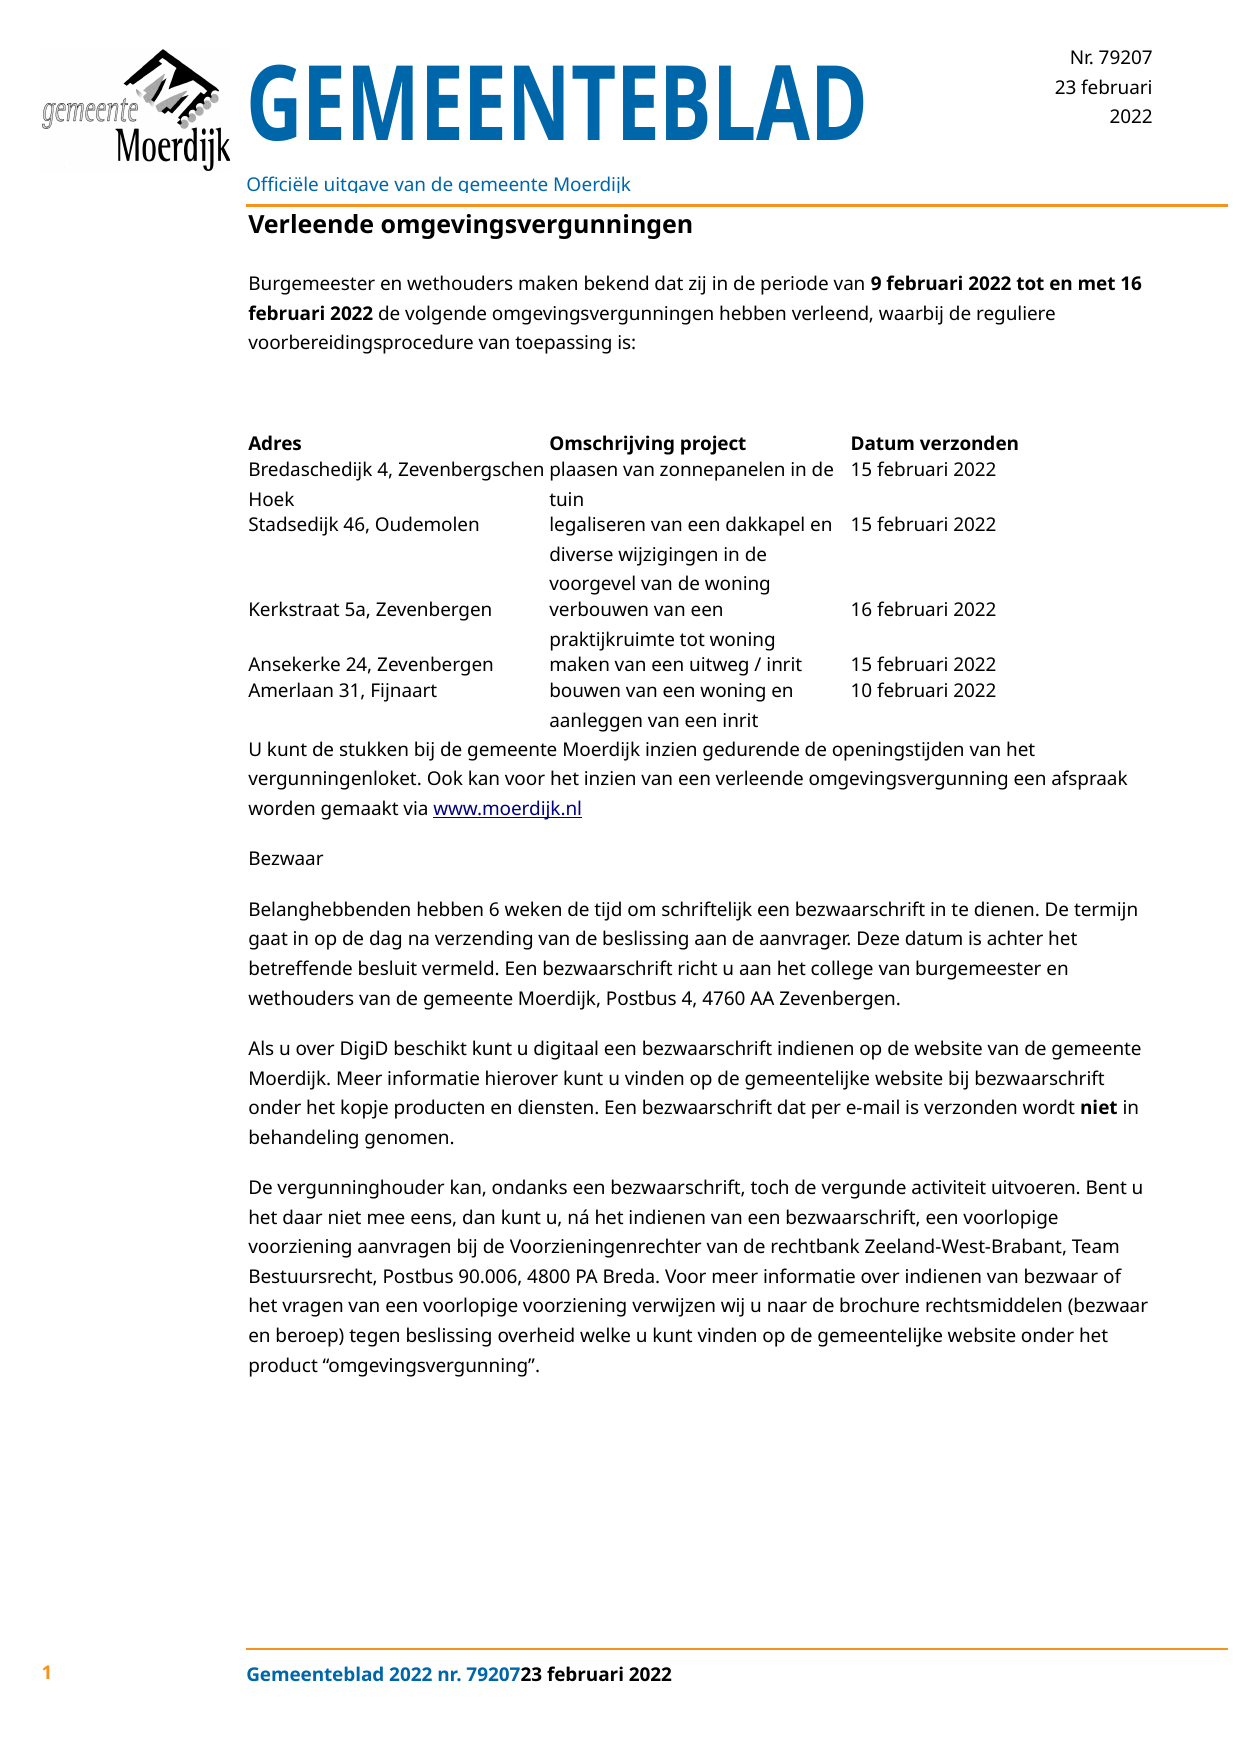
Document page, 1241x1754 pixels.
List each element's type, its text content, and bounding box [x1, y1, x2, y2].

table_cell 10 februari 2022 [850, 678, 1152, 733]
text Als u over DigiD beschikt kunt u digitaal een bezwaarschrift indienen op de website van de gemeente Moerdijk. Meer informatie hierover kunt u vinden op de gemeentelijke website bij bezwaarschrift onder het kopje producten en diensten. Een bezwaarschrift dat per e-mail is verzonden wordt niet in behandeling genomen. [248, 1035, 1152, 1149]
table_header Adres [248, 430, 549, 456]
table_cell plaasen van zonnepanelen in de tuin [549, 456, 850, 511]
table_cell 16 februari 2022 [850, 596, 1152, 652]
table_header Datum verzonden [850, 430, 1152, 456]
table_cell legaliseren van een dakkapel en diverse wijzigingen in de voorgevel van de woning [549, 511, 850, 596]
table_header Omschrijving project [549, 430, 850, 456]
table_cell 15 februari 2022 [850, 456, 1152, 511]
table_cell 15 februari 2022 [850, 652, 1152, 677]
table_cell Stadsedijk 46, Oudemolen [248, 511, 549, 596]
picture [41, 47, 231, 172]
text Belanghebbenden hebben 6 weken de tijd om schriftelijk een bezwaarschrift in te dienen. De termijn gaat in op de dag na verzending van de beslissing aan de aanvrager. Deze datum is achter het betreffende besluit vermeld. Een bezwaarschrift richt u aan het college van burgemeester en wethouders van de gemeente Moerdijk, Postbus 4, 4760 AA Zevenbergen. [248, 896, 1152, 1010]
table_cell Ansekerke 24, Zevenbergen [248, 652, 549, 677]
text U kunt de stukken bij de gemeente Moerdijk inzien gedurende de openingstijden van het vergunningenloket. Ook kan voor het inzien van een verleende omgevingsvergunning een afspraak worden gemaakt via www.moerdijk.nl [248, 736, 1152, 821]
text Burgemeester en wethouders maken bekend dat zij in de periode van 9 februari 2022 tot en met 16 februari 2022 de volgende omgevingsvergunningen hebben verleend, waarbij de reguliere voorbereidingsprocedure van toepassing is: [248, 270, 1152, 355]
table_cell Bredaschedijk 4, Zevenbergschen Hoek [248, 456, 549, 511]
text Bezwaar [248, 846, 1152, 871]
text De vergunninghouder kan, ondanks een bezwaarschrift, toch de vergunde activiteit uitvoeren. Bent u het daar niet mee eens, dan kunt u, ná het indienen van een bezwaarschrift, een voorlopige voorziening aanvragen bij de Voorzieningenrechter van de rechtbank Zeeland-West-Brabant, Team Bestuursrecht, Postbus 90.006, 4800 PA Breda. Voor meer informatie over indienen van bezwaar of het vragen van een voorlopige voorziening verwijzen wij u naar de brochure rechtsmiddelen (bezwaar en beroep) tegen beslissing overheid welke u kunt vinden op de gemeentelijke website onder het product “omgevingsvergunning”. [248, 1174, 1152, 1377]
text Verleende omgevingsvergunningen [248, 207, 1152, 241]
table_cell bouwen van een woning en aanleggen van een inrit [549, 678, 850, 733]
table_cell verbouwen van een praktijkruimte tot woning [549, 596, 850, 652]
table_cell Kerkstraat 5a, Zevenbergen [248, 596, 549, 652]
table_cell 15 februari 2022 [850, 511, 1152, 596]
table_cell Amerlaan 31, Fijnaart [248, 678, 549, 733]
table_cell maken van een uitweg / inrit [549, 652, 850, 677]
